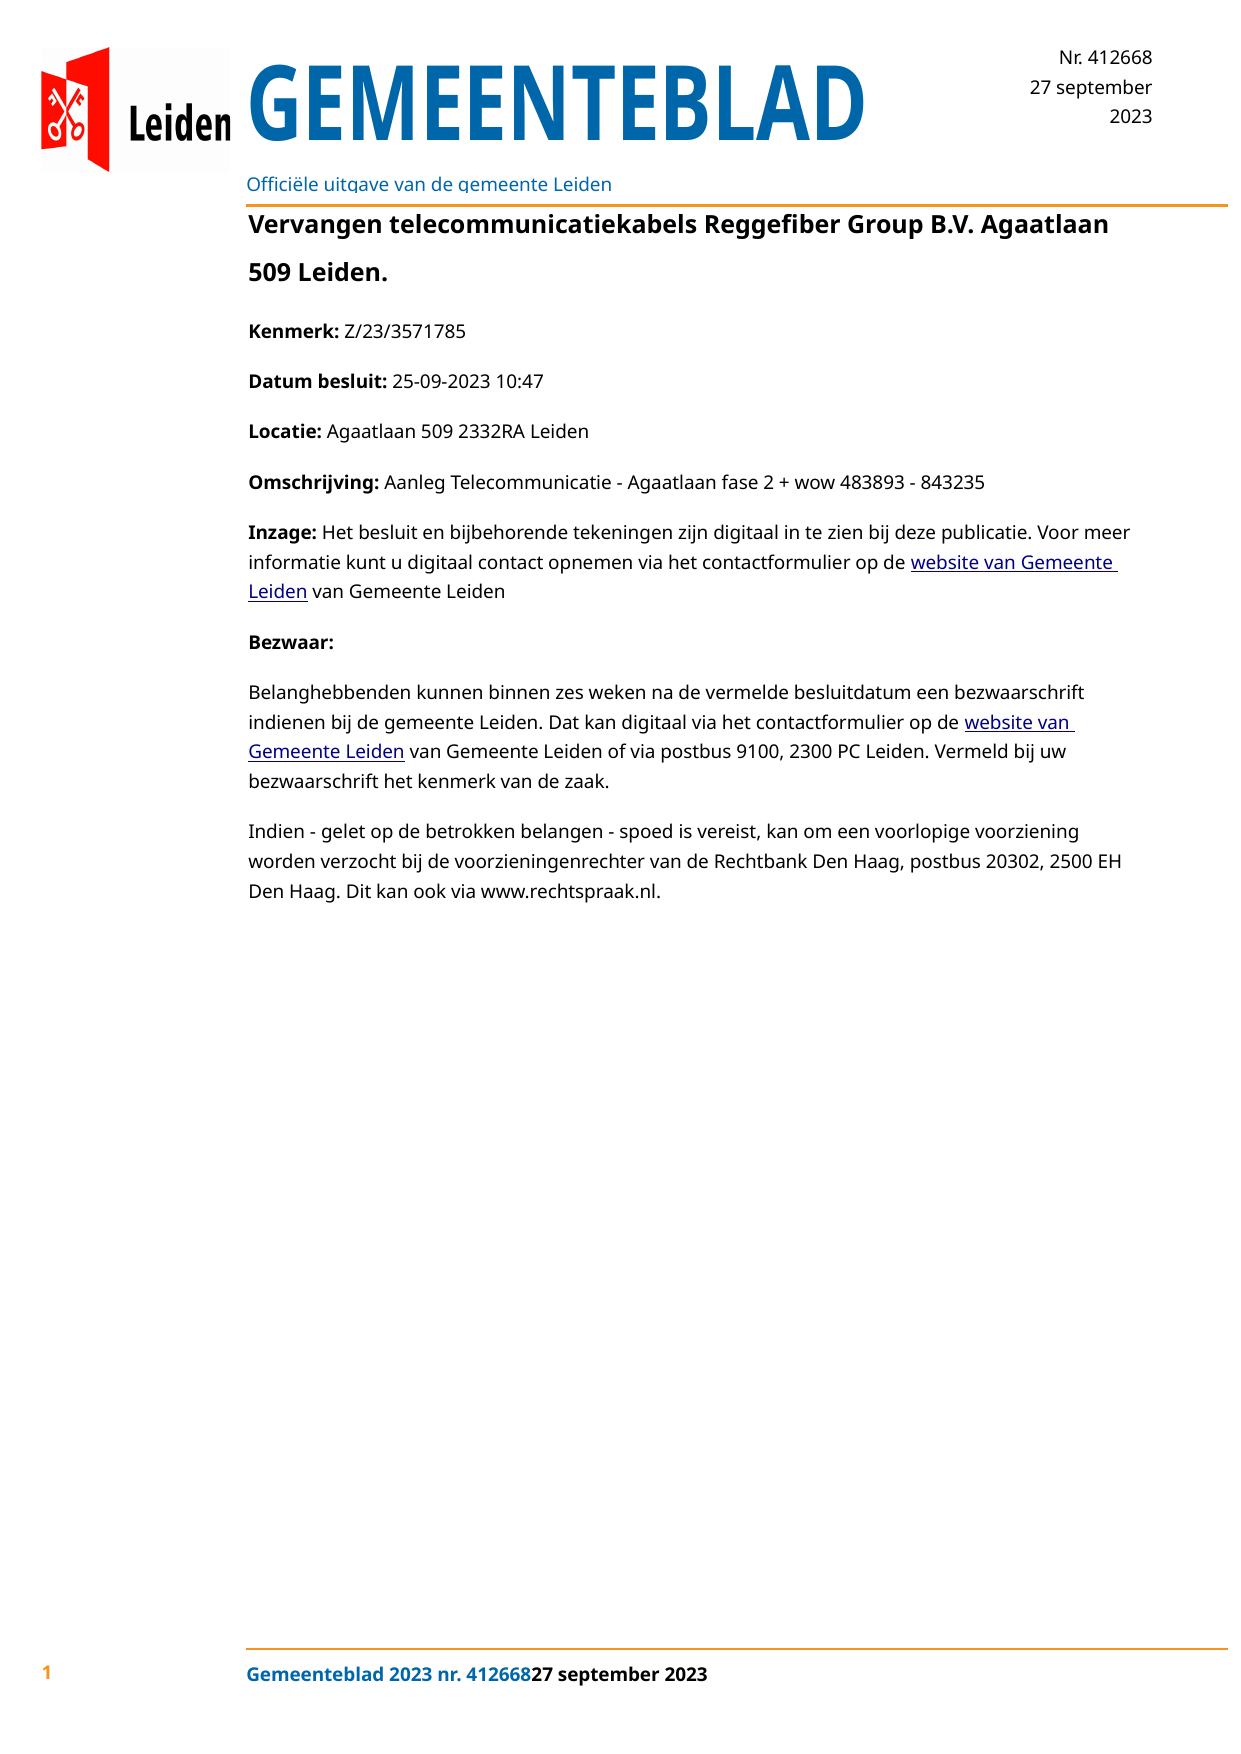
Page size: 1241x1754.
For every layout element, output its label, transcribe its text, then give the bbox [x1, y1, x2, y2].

text Indien - gelet op de betrokken belangen - spoed is vereist, kan om een voorlopige voorziening worden verzocht bij de voorzieningenrechter van de Rechtbank Den Haag, postbus 20302, 2500 EH Den Haag. Dit kan ook via www.rechtspraak.nl. [248, 819, 1152, 904]
text Inzage: Het besluit en bijbehorende tekeningen zijn digitaal in te zien bij deze publicatie. Voor meer informatie kunt u digitaal contact opnemen via het contactformulier op de website van Gemeente Leiden van Gemeente Leiden [248, 519, 1152, 604]
text Kenmerk: Z/23/3571785 [248, 318, 1152, 344]
picture [41, 47, 231, 172]
text Bezwaar: [248, 629, 1152, 655]
text Belanghebbenden kunnen binnen zes weken na de vermelde besluitdatum een bezwaarschrift indienen bij de gemeente Leiden. Dat kan digitaal via het contactformulier op de website van Gemeente Leiden van Gemeente Leiden of via postbus 9100, 2300 PC Leiden. Vermeld bij uw bezwaarschrift het kenmerk van de zaak. [248, 679, 1152, 794]
text Datum besluit: 25-09-2023 10:47 [248, 368, 1152, 394]
text Omschrijving: Aanleg Telecommunicatie - Agaatlaan fase 2 + wow 483893 - 843235 [248, 469, 1152, 495]
text Vervangen telecommunicatiekabels Reggefiber Group B.V. Agaatlaan 509 Leiden. [248, 207, 1152, 288]
text Locatie: Agaatlaan 509 2332RA Leiden [248, 419, 1152, 444]
